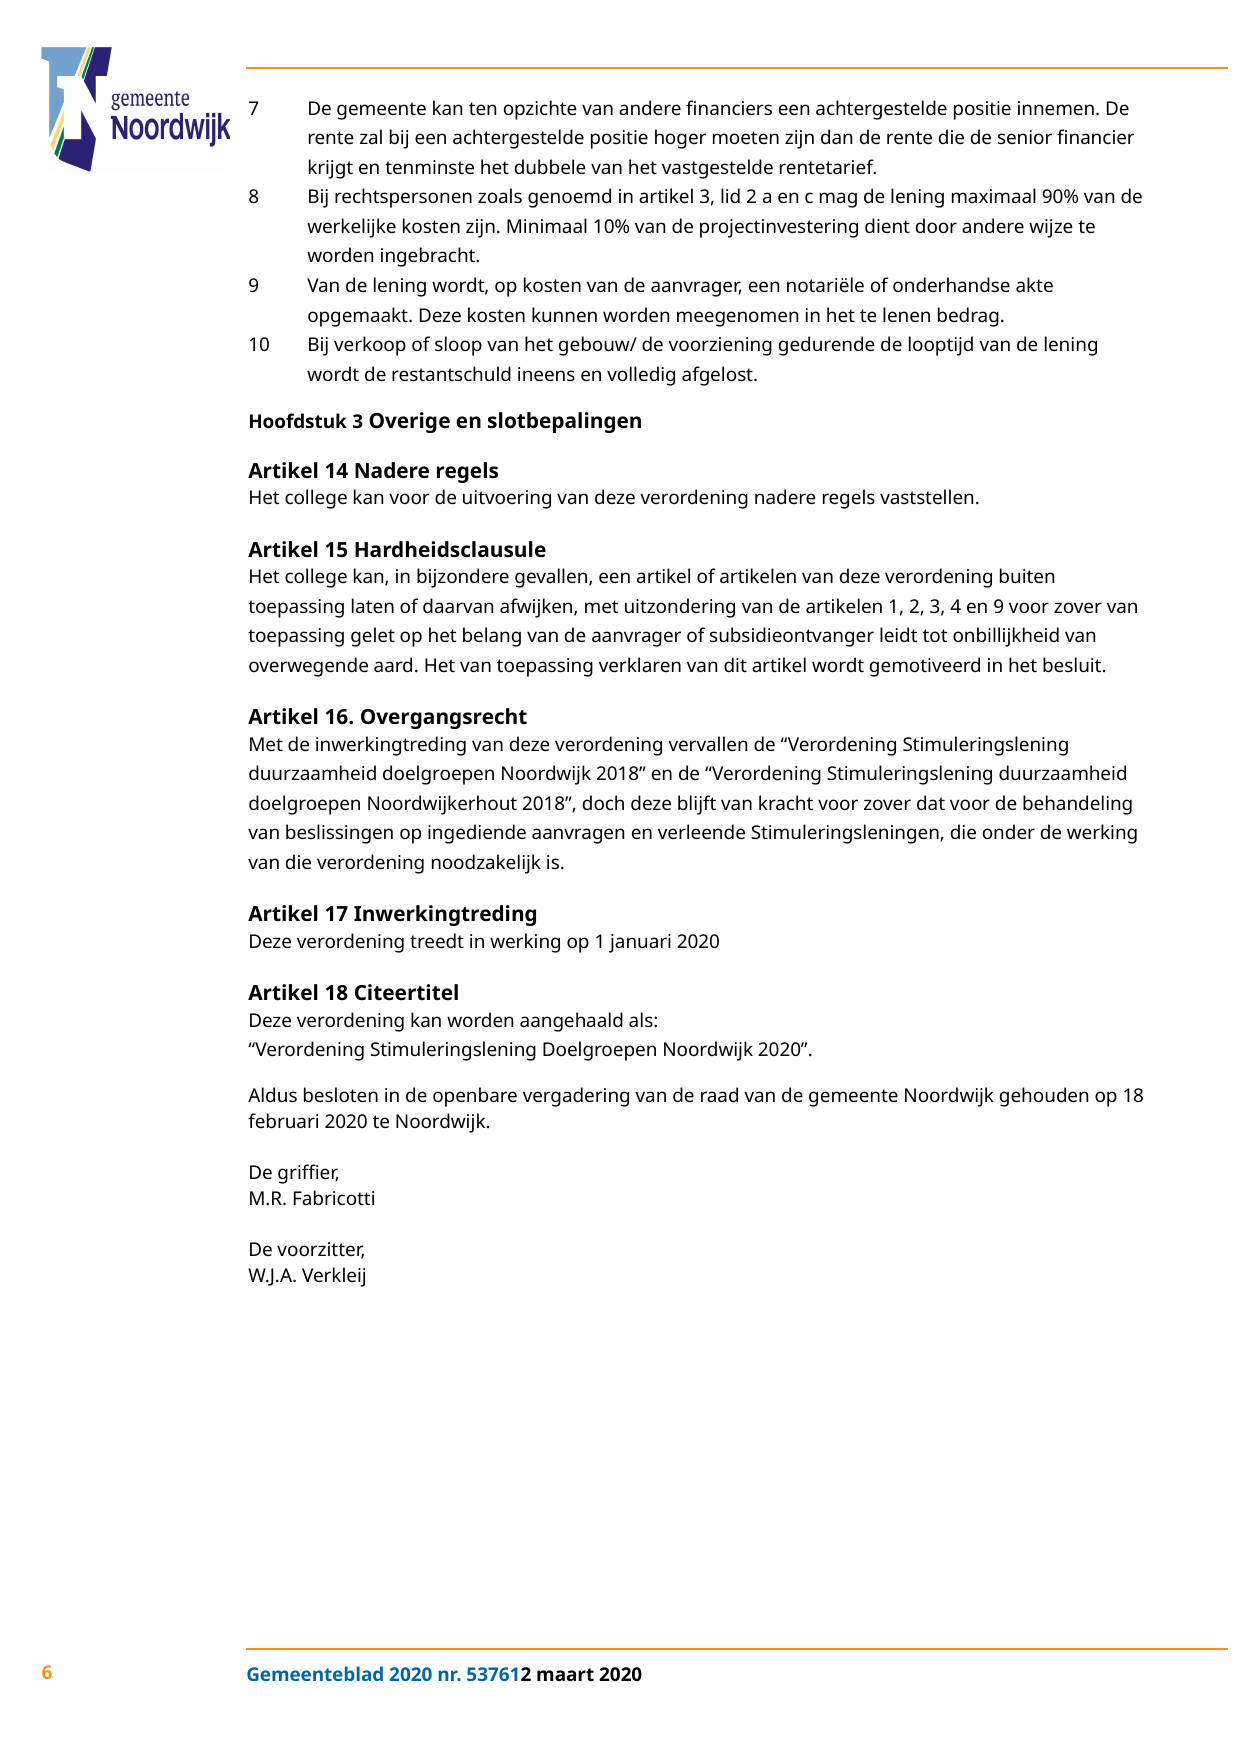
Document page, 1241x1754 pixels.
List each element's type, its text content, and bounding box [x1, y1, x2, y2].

text Het college kan voor de uitvoering van deze verordening nadere regels vaststellen. [248, 484, 1152, 510]
text Artikel 15 Hardheidsclausule [248, 535, 1152, 563]
text W.J.A. Verkleij [248, 1262, 1152, 1288]
text Artikel 16. Overgangsrecht [248, 702, 1152, 731]
text Artikel 14 Nadere regels [248, 456, 1152, 484]
list Van de lening wordt, op kosten van de aanvrager, een notariële of onderhandse akte opgemaakt. Deze kosten kunnen worden meegenomen in het te lenen bedrag. [248, 272, 1152, 328]
text Artikel 17 Inwerkingtreding [248, 899, 1152, 928]
text Het college kan, in bijzondere gevallen, een artikel of artikelen van deze verordening buiten toepassing laten of daarvan afwijken, met uitzondering van de artikelen 1, 2, 3, 4 en 9 voor zover van toepassing gelet op het belang van de aanvrager of subsidieontvanger leidt tot onbillijkheid van overwegende aard. Het van toepassing verklaren van dit artikel wordt gemotiveerd in het besluit. [248, 563, 1152, 678]
text Deze verordening kan worden aangehaald als: [248, 1007, 1152, 1033]
text Aldus besloten in de openbare vergadering van de raad van de gemeente Noordwijk gehouden op 18 februari 2020 te Noordwijk. [248, 1082, 1152, 1133]
text De voorzitter, [248, 1236, 1152, 1262]
list De gemeente kan ten opzichte van andere financiers een achtergestelde positie innemen. De rente zal bij een achtergestelde positie hoger moeten zijn dan de rente die de senior financier krijgt en tenminste het dubbele van het vastgestelde rentetarief. [248, 95, 1152, 180]
text Met de inwerkingtreding van deze verordening vervallen de “Verordening Stimuleringslening duurzaamheid doelgroepen Noordwijk 2018” en de “Verordening Stimuleringslening duurzaamheid doelgroepen Noordwijkerhout 2018”, doch deze blijft van kracht voor zover dat voor de behandeling van beslissingen op ingediende aanvragen en verleende Stimuleringsleningen, die onder de werking van die verordening noodzakelijk is. [248, 731, 1152, 875]
text “Verordening Stimuleringslening Doelgroepen Noordwijk 2020”. [248, 1036, 1152, 1062]
list Bij rechtspersonen zoals genoemd in artikel 3, lid 2 a en c mag de lening maximaal 90% van de werkelijke kosten zijn. Minimaal 10% van de projectinvestering dient door andere wijze te worden ingebracht. [248, 183, 1152, 268]
text Deze verordening treedt in werking op 1 januari 2020 [248, 928, 1152, 954]
list Bij verkoop of sloop van het gebouw/ de voorziening gedurende de looptijd van de lening wordt de restantschuld ineens en volledig afgelost. [248, 331, 1152, 387]
text M.R. Fabricotti [248, 1185, 1152, 1211]
text Hoofdstuk 3 Overige en slotbepalingen [248, 407, 1152, 435]
text De griffier, [248, 1159, 1152, 1185]
picture [41, 47, 231, 172]
text Artikel 18 Citeertitel [248, 978, 1152, 1007]
